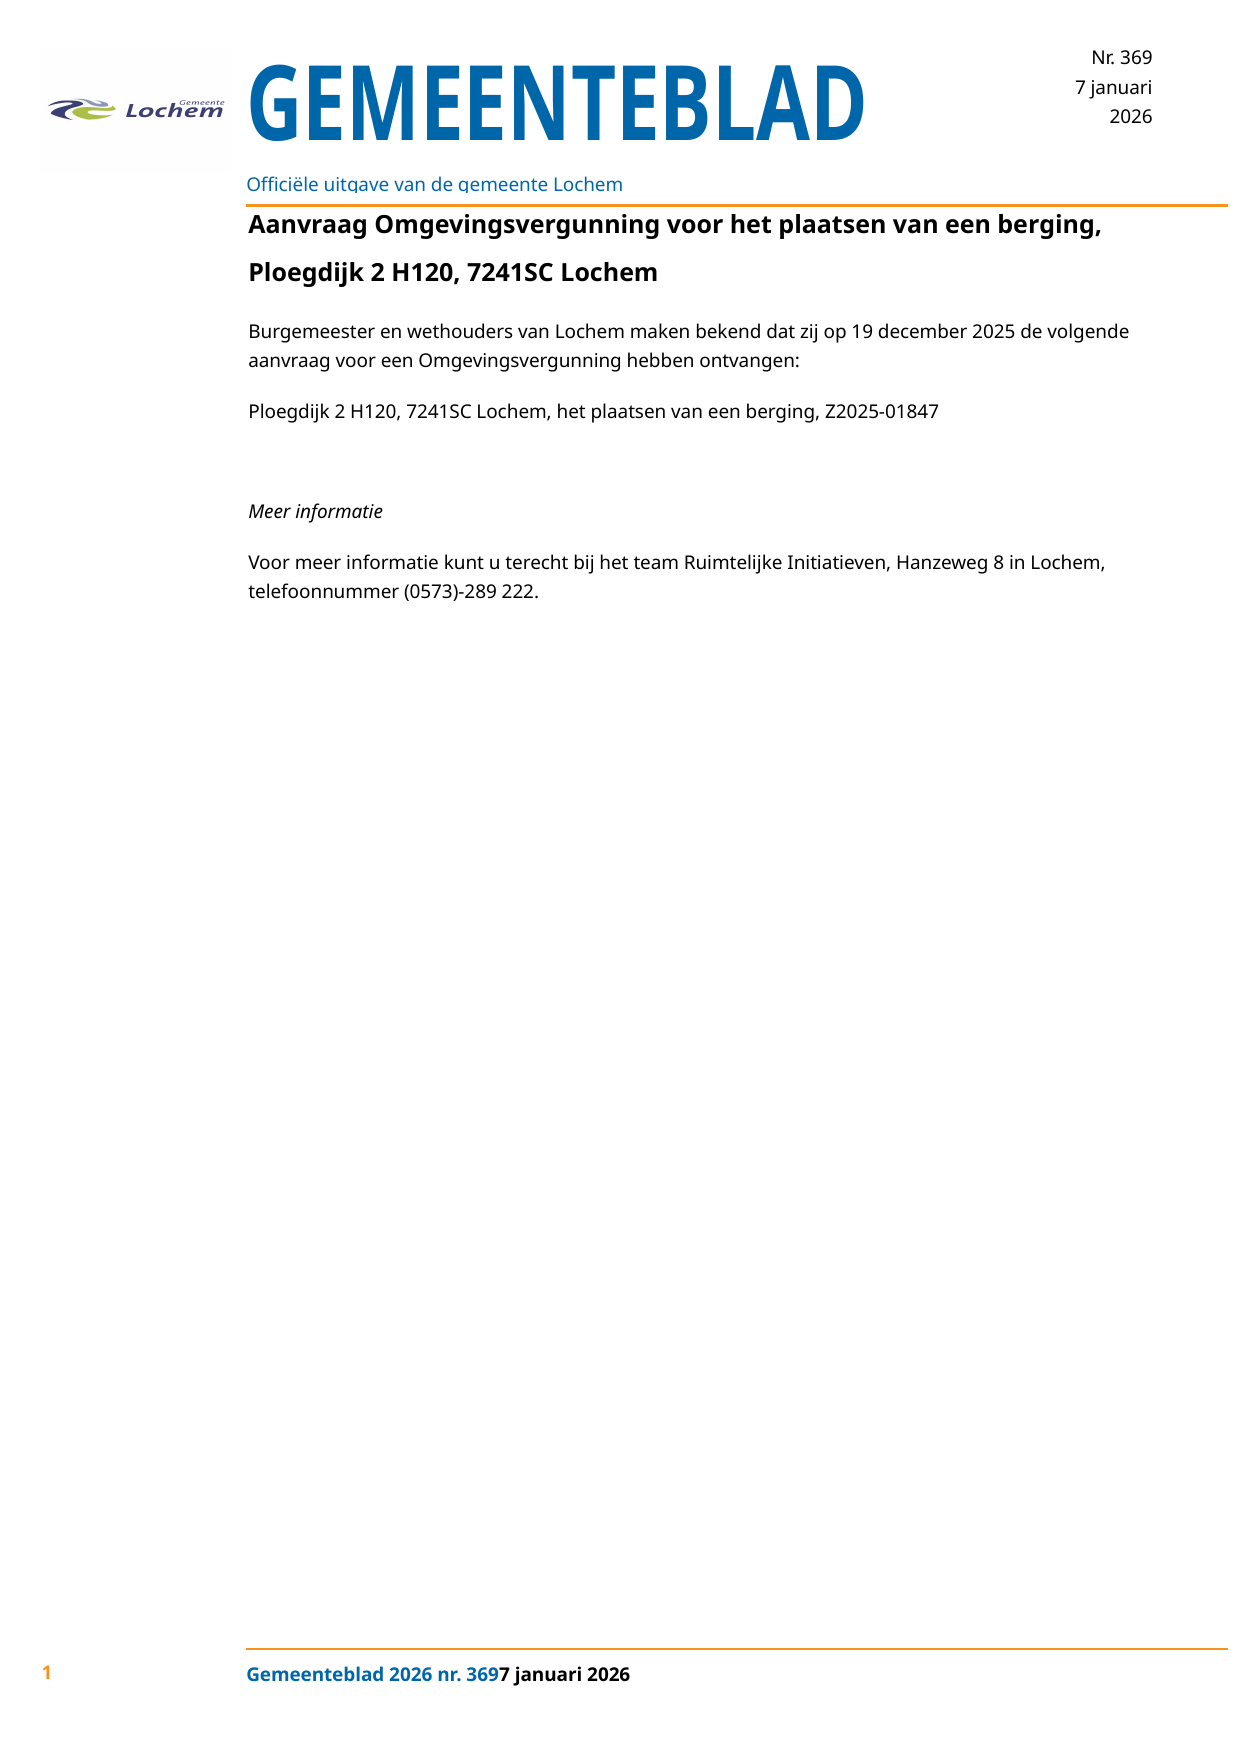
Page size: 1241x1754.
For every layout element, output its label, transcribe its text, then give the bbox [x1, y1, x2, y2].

text Ploegdijk 2 H120, 7241SC Lochem, het plaatsen van een berging, Z2025-01847 [248, 398, 1152, 424]
text Voor meer informatie kunt u terecht bij het team Ruimtelijke Initiatieven, Hanzeweg 8 in Lochem, telefoonnummer (0573)-289 222. [248, 549, 1152, 604]
text Aanvraag Omgevingsvergunning voor het plaatsen van een berging, Ploegdijk 2 H120, 7241SC Lochem [248, 207, 1152, 288]
text Meer informatie [248, 499, 1152, 524]
picture [41, 47, 231, 172]
text Burgemeester en wethouders van Lochem maken bekend dat zij op 19 december 2025 de volgende aanvraag voor een Omgevingsvergunning hebben ontvangen: [248, 318, 1152, 373]
